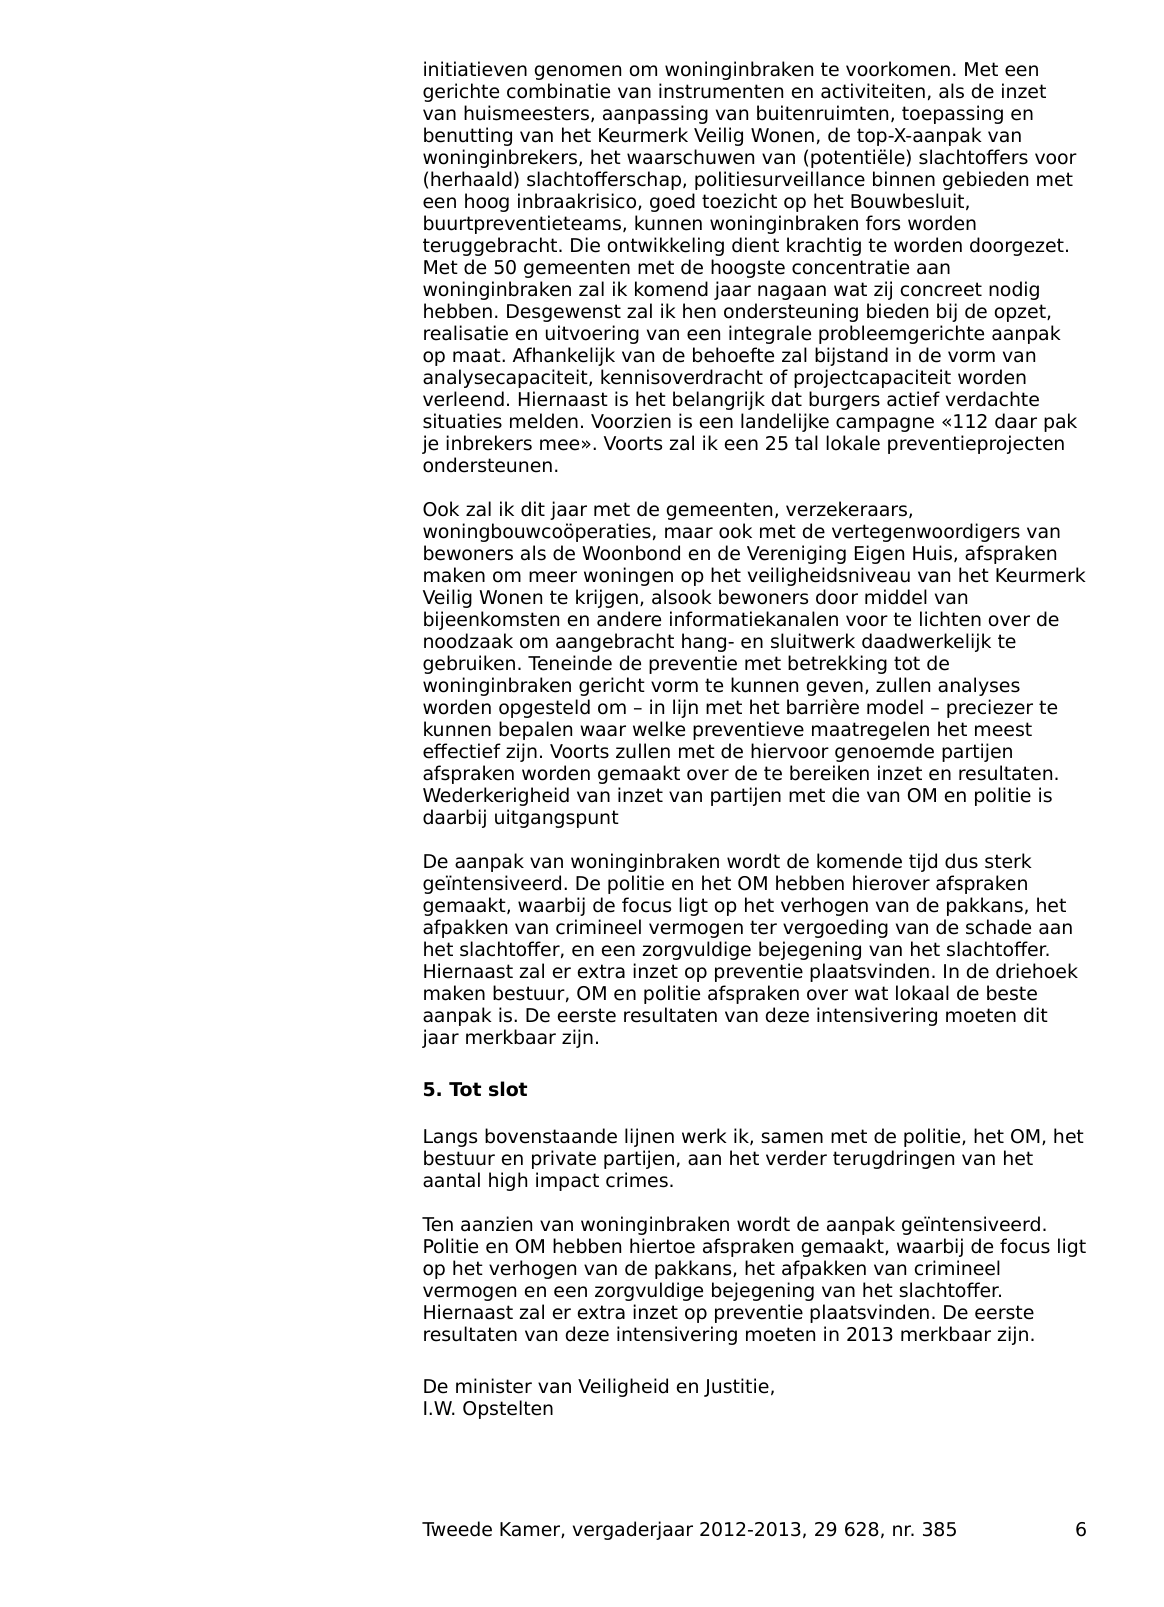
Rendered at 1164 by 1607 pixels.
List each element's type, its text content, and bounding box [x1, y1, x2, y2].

text initiatieven genomen om woninginbraken te voorkomen. Met een gerichte combinatie van instrumenten en activiteiten, als de inzet van huismeesters, aanpassing van buitenruimten, toepassing en benutting van het Keurmerk Veilig Wonen, de top-X-aanpak van woninginbrekers, het waarschuwen van (potentiële) slachtoffers voor (herhaald) slachtofferschap, politiesurveillance binnen gebieden met een hoog inbraakrisico, goed toezicht op het Bouwbesluit, buurtpreventieteams, kunnen woninginbraken fors worden teruggebracht. Die ontwikkeling dient krachtig te worden doorgezet. Met de 50 gemeenten met de hoogste concentratie aan woninginbraken zal ik komend jaar nagaan wat zij concreet nodig hebben. Desgewenst zal ik hen ondersteuning bieden bij de opzet, realisatie en uitvoering van een integrale probleemgerichte aanpak op maat. Afhankelijk van de behoefte zal bijstand in de vorm van analysecapaciteit, kennisoverdracht of projectcapaciteit worden verleend. Hiernaast is het belangrijk dat burgers actief verdachte situaties melden. Voorzien is een landelijke campagne «112 daar pak je inbrekers mee». Voorts zal ik een 25 tal lokale preventieprojecten ondersteunen. [422, 59, 1087, 477]
text De aanpak van woninginbraken wordt de komende tijd dus sterk geïntensiveerd. De politie en het OM hebben hierover afspraken gemaakt, waarbij de focus ligt op het verhogen van de pakkans, het afpakken van crimineel vermogen ter vergoeding van de schade aan het slachtoffer, en een zorgvuldige bejegening van het slachtoffer. Hiernaast zal er extra inzet op preventie plaatsvinden. In de driehoek maken bestuur, OM en politie afspraken over wat lokaal de beste aanpak is. De eerste resultaten van deze intensivering moeten dit jaar merkbaar zijn. [422, 851, 1087, 1048]
subtitle 5. Tot slot [422, 1078, 1087, 1101]
text Langs bovenstaande lijnen werk ik, samen met de politie, het OM, het bestuur en private partijen, aan het verder terugdringen van het aantal high impact crimes. [422, 1126, 1087, 1191]
text De minister van Veiligheid en Justitie, I.W. Opstelten [422, 1376, 1087, 1419]
text Ook zal ik dit jaar met de gemeenten, verzekeraars, woningbouwcoöperaties, maar ook met de vertegenwoordigers van bewoners als de Woonbond en de Vereniging Eigen Huis, afspraken maken om meer woningen op het veiligheidsniveau van het Keurmerk Veilig Wonen te krijgen, alsook bewoners door middel van bijeenkomsten en andere informatiekanalen voor te lichten over de noodzaak om aangebracht hang- en sluitwerk daadwerkelijk te gebruiken. Teneinde de preventie met betrekking tot de woninginbraken gericht vorm te kunnen geven, zullen analyses worden opgesteld om – in lijn met het barrière model – preciezer te kunnen bepalen waar welke preventieve maatregelen het meest effectief zijn. Voorts zullen met de hiervoor genoemde partijen afspraken worden gemaakt over de te bereiken inzet en resultaten. Wederkerigheid van inzet van partijen met die van OM en politie is daarbij uitgangspunt [422, 499, 1087, 828]
text Ten aanzien van woninginbraken wordt de aanpak geïntensiveerd. Politie en OM hebben hiertoe afspraken gemaakt, waarbij de focus ligt op het verhogen van de pakkans, het afpakken van crimineel vermogen en een zorgvuldige bejegening van het slachtoffer. Hiernaast zal er extra inzet op preventie plaatsvinden. De eerste resultaten van deze intensivering moeten in 2013 merkbaar zijn. [422, 1214, 1087, 1346]
